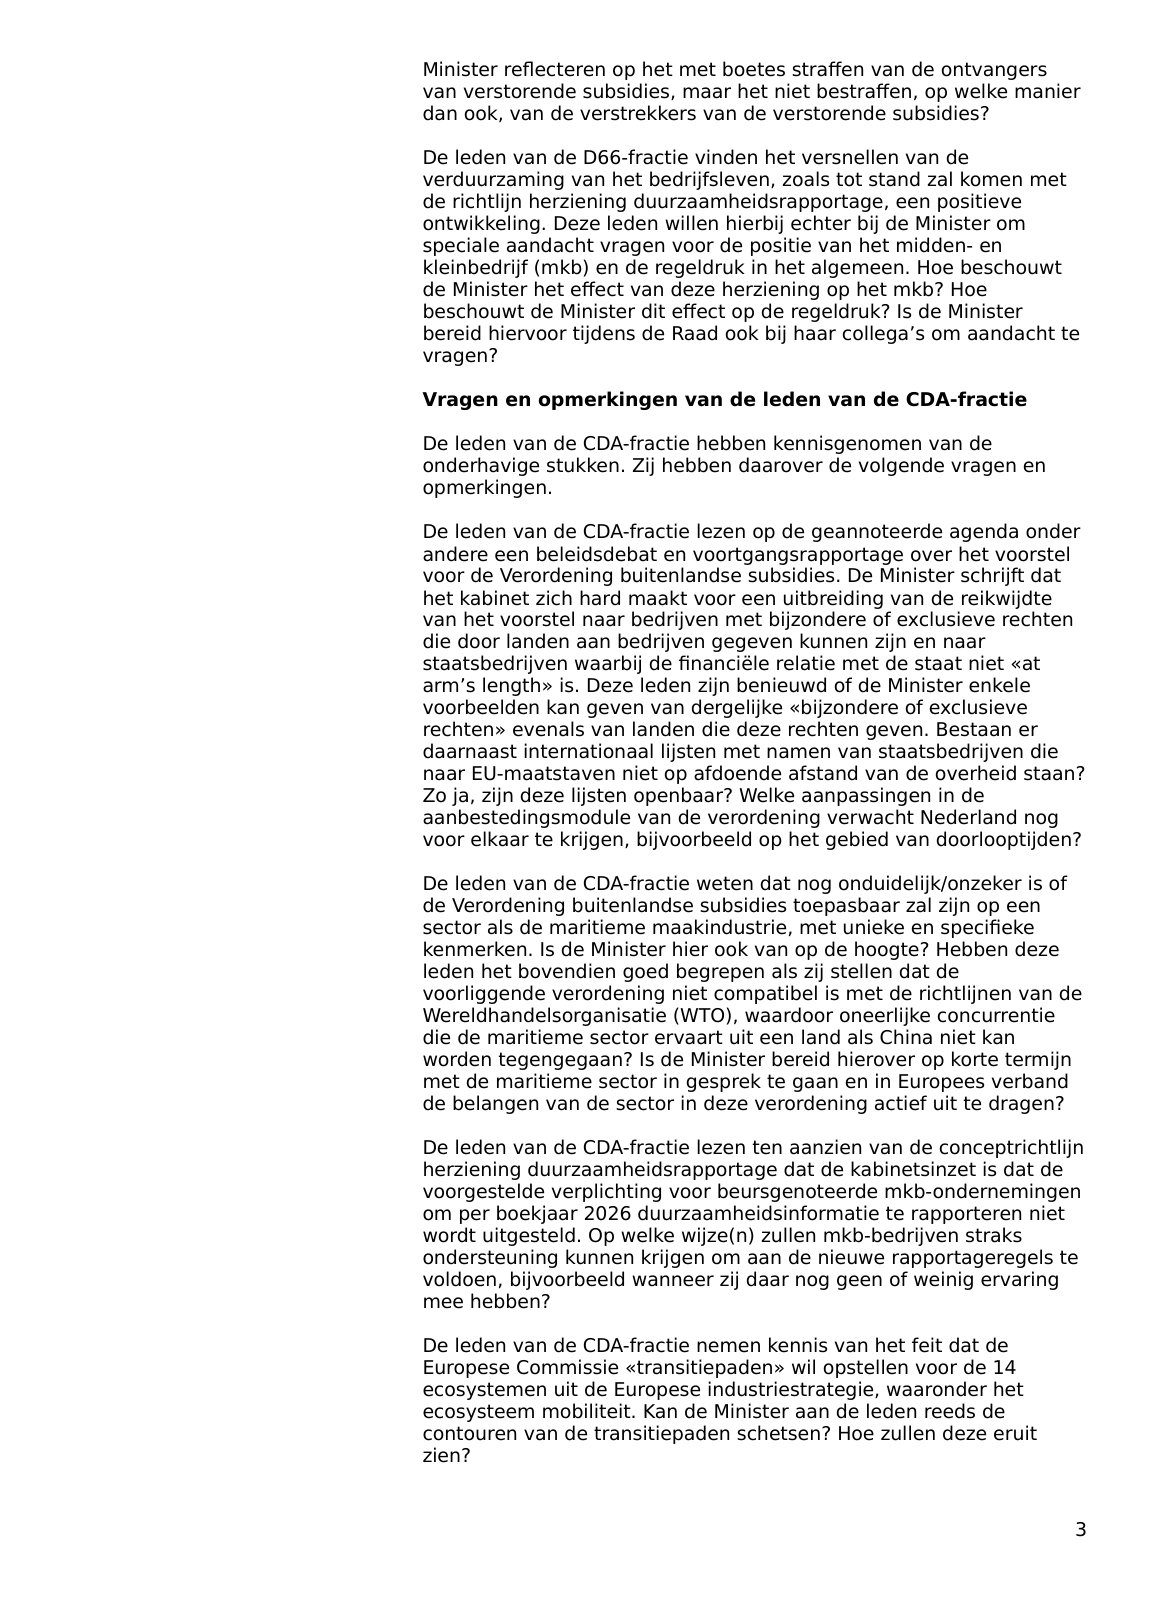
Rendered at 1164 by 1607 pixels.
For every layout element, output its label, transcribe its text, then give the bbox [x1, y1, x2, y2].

text De leden van de CDA-fractie nemen kennis van het feit dat de Europese Commissie «transitiepaden» wil opstellen voor de 14 ecosystemen uit de Europese industriestrategie, waaronder het ecosysteem mobiliteit. Kan de Minister aan de leden reeds de contouren van de transitiepaden schetsen? Hoe zullen deze eruit zien? [422, 1335, 1087, 1467]
text De leden van de CDA-fractie weten dat nog onduidelijk/onzeker is of de Verordening buitenlandse subsidies toepasbaar zal zijn op een sector als de maritieme maakindustrie, met unieke en specifieke kenmerken. Is de Minister hier ook van op de hoogte? Hebben deze leden het bovendien goed begrepen als zij stellen dat de voorliggende verordening niet compatibel is met de richtlijnen van de Wereldhandelsorganisatie (WTO), waardoor oneerlijke concurrentie die de maritieme sector ervaart uit een land als China niet kan worden tegengegaan? Is de Minister bereid hierover op korte termijn met de maritieme sector in gesprek te gaan en in Europees verband de belangen van de sector in deze verordening actief uit te dragen? [422, 873, 1087, 1115]
text Minister reflecteren op het met boetes straffen van de ontvangers van verstorende subsidies, maar het niet bestraffen, op welke manier dan ook, van de verstrekkers van de verstorende subsidies? [422, 59, 1087, 125]
text De leden van de CDA-fractie hebben kennisgenomen van de onderhavige stukken. Zij hebben daarover de volgende vragen en opmerkingen. [422, 433, 1087, 499]
text De leden van de CDA-fractie lezen ten aanzien van de conceptrichtlijn herziening duurzaamheidsrapportage dat de kabinetsinzet is dat de voorgestelde verplichting voor beursgenoteerde mkb-ondernemingen om per boekjaar 2026 duurzaamheidsinformatie te rapporteren niet wordt uitgesteld. Op welke wijze(n) zullen mkb-bedrijven straks ondersteuning kunnen krijgen om aan de nieuwe rapportageregels te voldoen, bijvoorbeeld wanneer zij daar nog geen of weinig ervaring mee hebben? [422, 1137, 1087, 1313]
text De leden van de CDA-fractie lezen op de geannoteerde agenda onder andere een beleidsdebat en voortgangsrapportage over het voorstel voor de Verordening buitenlandse subsidies. De Minister schrijft dat het kabinet zich hard maakt voor een uitbreiding van de reikwijdte van het voorstel naar bedrijven met bijzondere of exclusieve rechten die door landen aan bedrijven gegeven kunnen zijn en naar staatsbedrijven waarbij de financiële relatie met de staat niet «at arm’s length» is. Deze leden zijn benieuwd of de Minister enkele voorbeelden kan geven van dergelijke «bijzondere of exclusieve rechten» evenals van landen die deze rechten geven. Bestaan er daarnaast internationaal lijsten met namen van staatsbedrijven die naar EU-maatstaven niet op afdoende afstand van de overheid staan? Zo ja, zijn deze lijsten openbaar? Welke aanpassingen in de aanbestedingsmodule van de verordening verwacht Nederland nog voor elkaar te krijgen, bijvoorbeeld op het gebied van doorlooptijden? [422, 521, 1087, 851]
text De leden van de D66-fractie vinden het versnellen van de verduurzaming van het bedrijfsleven, zoals tot stand zal komen met de richtlijn herziening duurzaamheidsrapportage, een positieve ontwikkeling. Deze leden willen hierbij echter bij de Minister om speciale aandacht vragen voor de positie van het midden- en kleinbedrijf (mkb) en de regeldruk in het algemeen. Hoe beschouwt de Minister het effect van deze herziening op het mkb? Hoe beschouwt de Minister dit effect op de regeldruk? Is de Minister bereid hiervoor tijdens de Raad ook bij haar collega’s om aandacht te vragen? [422, 147, 1087, 367]
subtitle Vragen en opmerkingen van de leden van de CDA-fractie [422, 389, 1087, 411]
